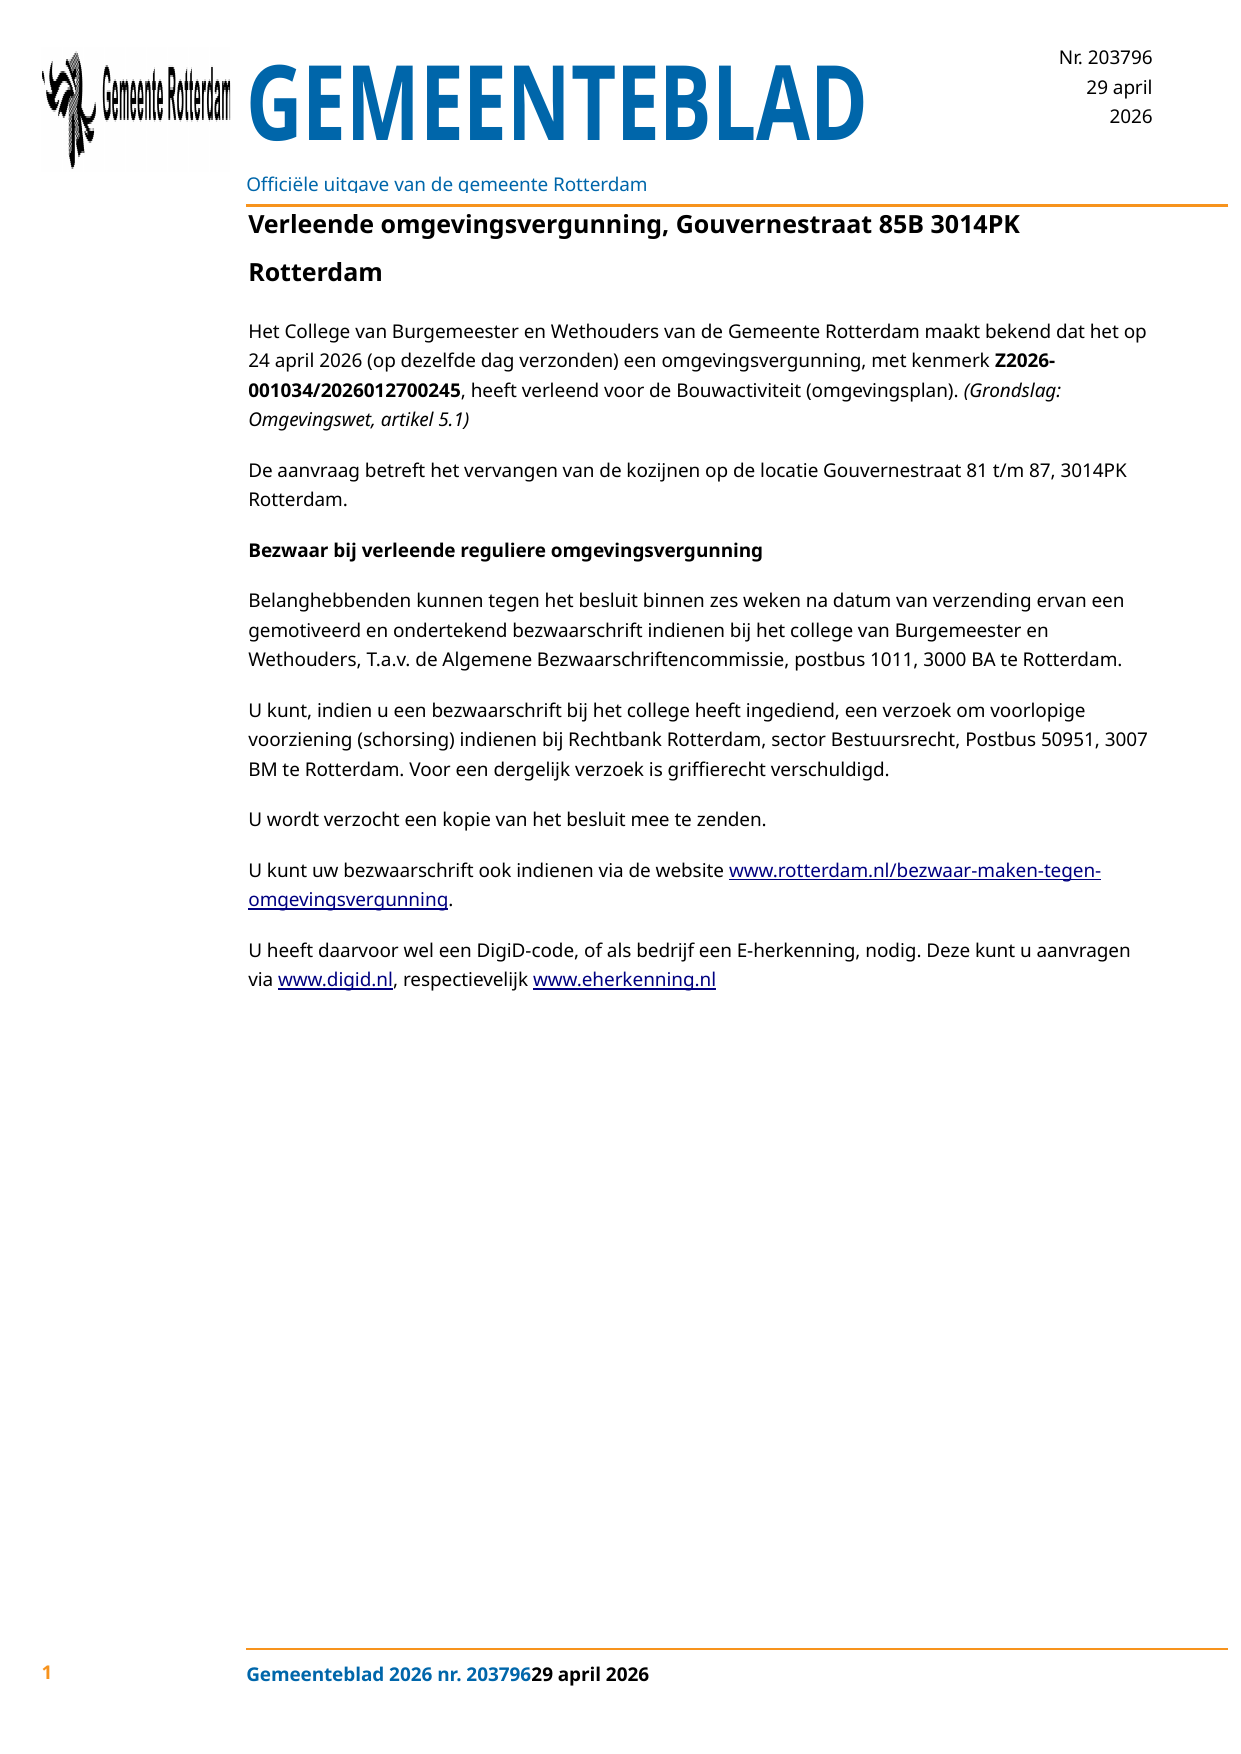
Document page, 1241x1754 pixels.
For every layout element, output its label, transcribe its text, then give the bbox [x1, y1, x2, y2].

text Verleende omgevingsvergunning, Gouvernestraat 85B 3014PK Rotterdam [248, 207, 1152, 288]
text Bezwaar bij verleende reguliere omgevingsvergunning [248, 537, 1152, 563]
picture [41, 47, 231, 172]
text U heeft daarvoor wel een DigiD-code, of als bedrijf een E-herkenning, nodig. Deze kunt u aanvragen via www.digid.nl, respectievelijk www.eherkenning.nl [248, 937, 1152, 992]
text U kunt uw bezwaarschrift ook indienen via de website www.rotterdam.nl/bezwaar-maken-tegen-omgevingsvergunning. [248, 857, 1152, 912]
text U kunt, indien u een bezwaarschrift bij het college heeft ingediend, een verzoek om voorlopige voorziening (schorsing) indienen bij Rechtbank Rotterdam, sector Bestuursrecht, Postbus 50951, 3007 BM te Rotterdam. Voor een dergelijk verzoek is griffierecht verschuldigd. [248, 697, 1152, 782]
text De aanvraag betreft het vervangen van de kozijnen op de locatie Gouvernestraat 81 t/m 87, 3014PK Rotterdam. [248, 457, 1152, 512]
text Belanghebbenden kunnen tegen het besluit binnen zes weken na datum van verzending ervan een gemotiveerd en ondertekend bezwaarschrift indienen bij het college van Burgemeester en Wethouders, T.a.v. de Algemene Bezwaarschriftencommissie, postbus 1011, 3000 BA te Rotterdam. [248, 587, 1152, 672]
text Het College van Burgemeester en Wethouders van de Gemeente Rotterdam maakt bekend dat het op 24 april 2026 (op dezelfde dag verzonden) een omgevingsvergunning, met kenmerk Z2026-001034/2026012700245, heeft verleend voor de Bouwactiviteit (omgevingsplan). (Grondslag: Omgevingswet, artikel 5.1) [248, 318, 1152, 432]
text U wordt verzocht een kopie van het besluit mee te zenden. [248, 807, 1152, 832]
